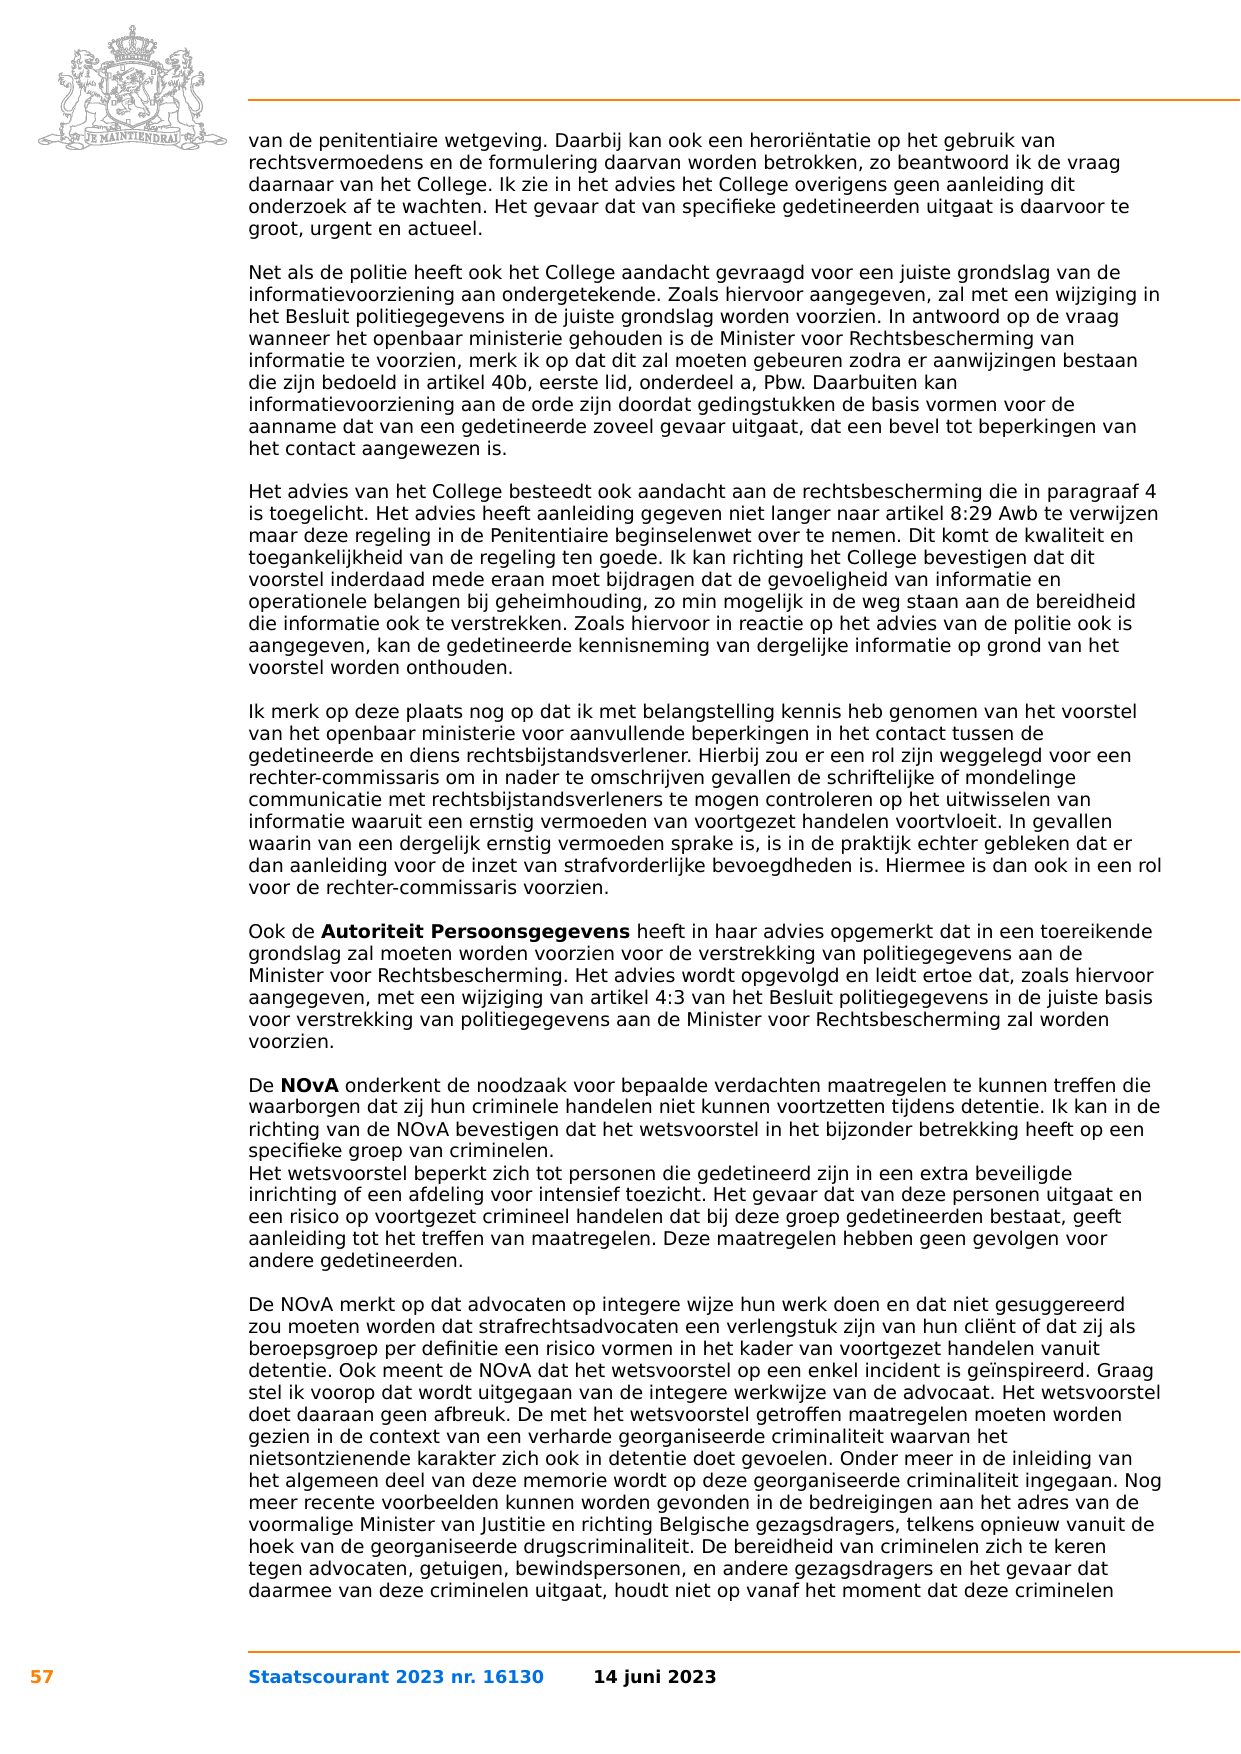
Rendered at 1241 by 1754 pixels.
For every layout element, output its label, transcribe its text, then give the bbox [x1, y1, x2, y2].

text Ik merk op deze plaats nog op dat ik met belangstelling kennis heb genomen van het voorstel van het openbaar ministerie voor aanvullende beperkingen in het contact tussen de gedetineerde en diens rechtsbijstandsverlener. Hierbij zou er een rol zijn weggelegd voor een rechter-commissaris om in nader te omschrijven gevallen de schriftelijke of mondelinge communicatie met rechtsbijstandsverleners te mogen controleren op het uitwisselen van informatie waaruit een ernstig vermoeden van voortgezet handelen voortvloeit. In gevallen waarin van een dergelijk ernstig vermoeden sprake is, is in de praktijk echter gebleken dat er dan aanleiding voor de inzet van strafvorderlijke bevoegdheden is. Hiermee is dan ook in een rol voor de rechter-commissaris voorzien. [248, 701, 1163, 899]
text De NOvA merkt op dat advocaten op integere wijze hun werk doen en dat niet gesuggereerd zou moeten worden dat strafrechtsadvocaten een verlengstuk zijn van hun cliënt of dat zij als beroepsgroep per definitie een risico vormen in het kader van voortgezet handelen vanuit detentie. Ook meent de NOvA dat het wetsvoorstel op een enkel incident is geïnspireerd. Graag stel ik voorop dat wordt uitgegaan van de integere werkwijze van de advocaat. Het wetsvoorstel doet daaraan geen afbreuk. De met het wetsvoorstel getroffen maatregelen moeten worden gezien in de context van een verharde georganiseerde criminaliteit waarvan het nietsontzienende karakter zich ook in detentie doet gevoelen. Onder meer in de inleiding van het algemeen deel van deze memorie wordt op deze georganiseerde criminaliteit ingegaan. Nog meer recente voorbeelden kunnen worden gevonden in de bedreigingen aan het adres van de voormalige Minister van Justitie en richting Belgische gezagsdragers, telkens opnieuw vanuit de hoek van de georganiseerde drugscriminaliteit. De bereidheid van criminelen zich te keren tegen advocaten, getuigen, bewindspersonen, en andere gezagsdragers en het gevaar dat daarmee van deze criminelen uitgaat, houdt niet op vanaf het moment dat deze criminelen [248, 1294, 1163, 1602]
text Net als de politie heeft ook het College aandacht gevraagd voor een juiste grondslag van de informatievoorziening aan ondergetekende. Zoals hiervoor aangegeven, zal met een wijziging in het Besluit politiegegevens in de juiste grondslag worden voorzien. In antwoord op de vraag wanneer het openbaar ministerie gehouden is de Minister voor Rechtsbescherming van informatie te voorzien, merk ik op dat dit zal moeten gebeuren zodra er aanwijzingen bestaan die zijn bedoeld in artikel 40b, eerste lid, onderdeel a, Pbw. Daarbuiten kan informatievoorziening aan de orde zijn doordat gedingstukken de basis vormen voor de aanname dat van een gedetineerde zoveel gevaar uitgaat, dat een bevel tot beperkingen van het contact aangewezen is. [248, 262, 1163, 459]
text van de penitentiaire wetgeving. Daarbij kan ook een heroriëntatie op het gebruik van rechtsvermoedens en de formulering daarvan worden betrokken, zo beantwoord ik de vraag daarnaar van het College. Ik zie in het advies het College overigens geen aanleiding dit onderzoek af te wachten. Het gevaar dat van specifieke gedetineerden uitgaat is daarvoor te groot, urgent en actueel. [248, 130, 1163, 240]
text Het wetsvoorstel beperkt zich tot personen die gedetineerd zijn in een extra beveiligde inrichting of een afdeling voor intensief toezicht. Het gevaar dat van deze personen uitgaat en een risico op voortgezet crimineel handelen dat bij deze groep gedetineerden bestaat, geeft aanleiding tot het treffen van maatregelen. Deze maatregelen hebben geen gevolgen voor andere gedetineerden. [248, 1162, 1163, 1272]
picture [38, 25, 227, 150]
text De NOvA onderkent de noodzaak voor bepaalde verdachten maatregelen te kunnen treffen die waarborgen dat zij hun criminele handelen niet kunnen voortzetten tijdens detentie. Ik kan in de richting van de NOvA bevestigen dat het wetsvoorstel in het bijzonder betrekking heeft op een specifieke groep van criminelen. [248, 1074, 1163, 1162]
text Het advies van het College besteedt ook aandacht aan de rechtsbescherming die in paragraaf 4 is toegelicht. Het advies heeft aanleiding gegeven niet langer naar artikel 8:29 Awb te verwijzen maar deze regeling in de Penitentiaire beginselenwet over te nemen. Dit komt de kwaliteit en toegankelijkheid van de regeling ten goede. Ik kan richting het College bevestigen dat dit voorstel inderdaad mede eraan moet bijdragen dat de gevoeligheid van informatie en operationele belangen bij geheimhouding, zo min mogelijk in de weg staan aan de bereidheid die informatie ook te verstrekken. Zoals hiervoor in reactie op het advies van de politie ook is aangegeven, kan de gedetineerde kennisneming van dergelijke informatie op grond van het voorstel worden onthouden. [248, 481, 1163, 679]
text Ook de Autoriteit Persoonsgegevens heeft in haar advies opgemerkt dat in een toereikende grondslag zal moeten worden voorzien voor de verstrekking van politiegegevens aan de Minister voor Rechtsbescherming. Het advies wordt opgevolgd en leidt ertoe dat, zoals hiervoor aangegeven, met een wijziging van artikel 4:3 van het Besluit politiegegevens in de juiste basis voor verstrekking van politiegegevens aan de Minister voor Rechtsbescherming zal worden voorzien. [248, 921, 1163, 1053]
